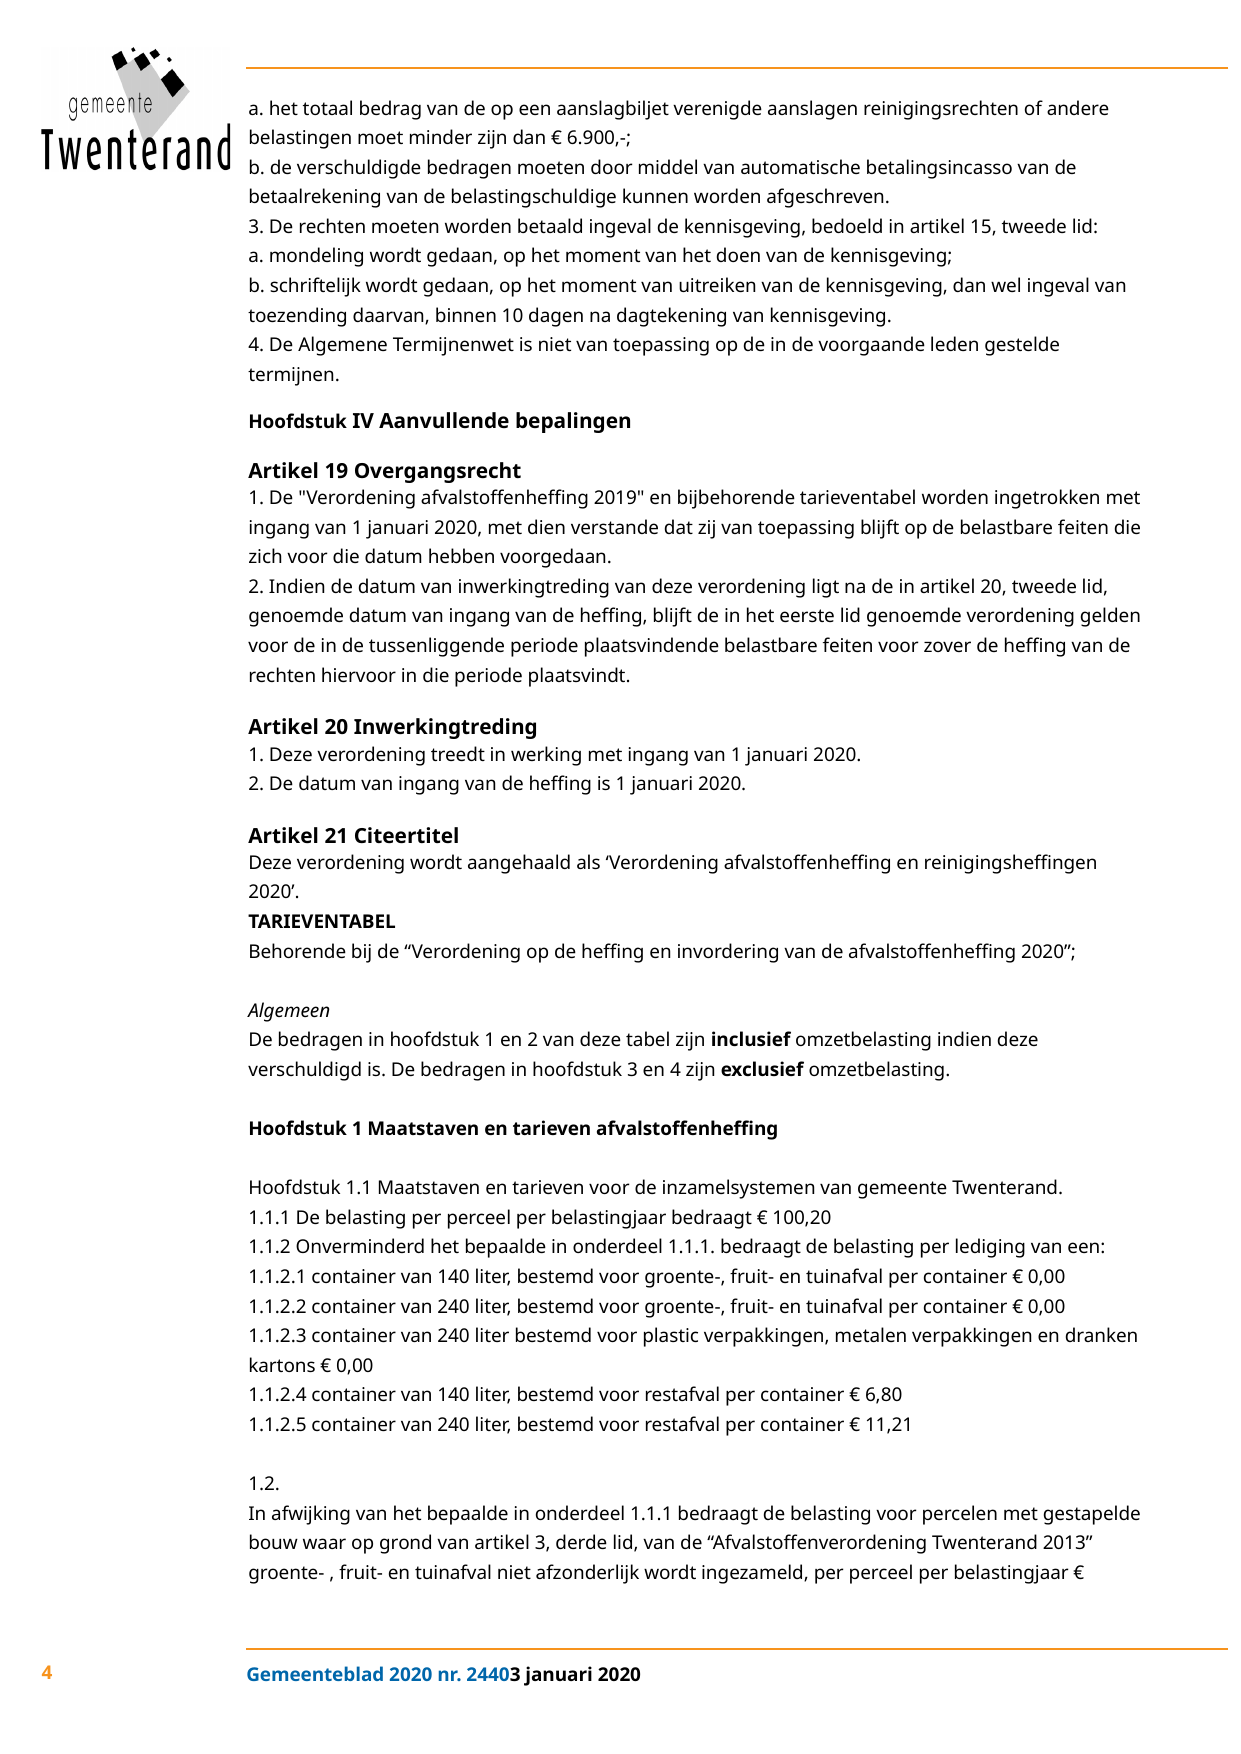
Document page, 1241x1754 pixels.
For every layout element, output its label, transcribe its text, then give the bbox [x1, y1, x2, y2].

text TARIEVENTABEL [248, 908, 1152, 934]
text 1.1.2.2 container van 240 liter, bestemd voor groente-, fruit- en tuinafval per container € 0,00 [248, 1293, 1152, 1319]
text a. mondeling wordt gedaan, op het moment van het doen van de kennisgeving; [248, 243, 1152, 268]
text Deze verordening wordt aangehaald als ‘Verordening afvalstoffenheffing en reinigingsheffingen 2020’. [248, 849, 1152, 904]
text 1.1.2 Onverminderd het bepaalde in onderdeel 1.1.1. bedraagt de belasting per lediging van een: [248, 1234, 1152, 1259]
text 1.1.2.4 container van 140 liter, bestemd voor restafval per container € 6,80 [248, 1382, 1152, 1407]
text 1. De "Verordening afvalstoffenheffing 2019" en bijbehorende tarieventabel worden ingetrokken met ingang van 1 januari 2020, met dien verstande dat zij van toepassing blijft op de belastbare feiten die zich voor die datum hebben voorgedaan. [248, 484, 1152, 569]
text 1. Deze verordening treedt in werking met ingang van 1 januari 2020. [248, 741, 1152, 766]
text Behorende bij de “Verordening op de heffing en invordering van de afvalstoffenheffing 2020”; [248, 938, 1152, 964]
text Hoofdstuk IV Aanvullende bepalingen [248, 407, 1152, 435]
text Algemeen [248, 997, 1152, 1023]
text 1.2. [248, 1470, 1152, 1496]
text Hoofdstuk 1.1 Maatstaven en tarieven voor de inzamelsystemen van gemeente Twenterand. [248, 1174, 1152, 1200]
text 1.1.1 De belasting per perceel per belastingjaar bedraagt € 100,20 [248, 1204, 1152, 1230]
text 1.1.2.3 container van 240 liter bestemd voor plastic verpakkingen, metalen verpakkingen en dranken kartons € 0,00 [248, 1322, 1152, 1378]
text 2. Indien de datum van inwerkingtreding van deze verordening ligt na de in artikel 20, tweede lid, genoemde datum van ingang van de heffing, blijft de in het eerste lid genoemde verordening gelden voor de in de tussenliggende periode plaatsvindende belastbare feiten voor zover de heffing van de rechten hiervoor in die periode plaatsvindt. [248, 573, 1152, 688]
text a. het totaal bedrag van de op een aanslagbiljet verenigde aanslagen reinigingsrechten of andere belastingen moet minder zijn dan € 6.900,-; [248, 95, 1152, 150]
text Artikel 21 Citeertitel [248, 821, 1152, 849]
text 3. De rechten moeten worden betaald ingeval de kennisgeving, bedoeld in artikel 15, tweede lid: [248, 213, 1152, 239]
text De bedragen in hoofdstuk 1 en 2 van deze tabel zijn inclusief omzetbelasting indien deze verschuldigd is. De bedragen in hoofdstuk 3 en 4 zijn exclusief omzetbelasting. [248, 1027, 1152, 1082]
text b. schriftelijk wordt gedaan, op het moment van uitreiken van de kennisgeving, dan wel ingeval van toezending daarvan, binnen 10 dagen na dagtekening van kennisgeving. [248, 272, 1152, 328]
text In afwijking van het bepaalde in onderdeel 1.1.1 bedraagt de belasting voor percelen met gestapelde bouw waar op grond van artikel 3, derde lid, van de “Afvalstoffenverordening Twenterand 2013” groente- , fruit- en tuinafval niet afzonderlijk wordt ingezameld, per perceel per belastingjaar € [248, 1500, 1152, 1585]
text 1.1.2.1 container van 140 liter, bestemd voor groente-, fruit- en tuinafval per container € 0,00 [248, 1263, 1152, 1289]
text Artikel 20 Inwerkingtreding [248, 712, 1152, 741]
text 4. De Algemene Termijnenwet is niet van toepassing op de in de voorgaande leden gestelde termijnen. [248, 331, 1152, 387]
text Artikel 19 Overgangsrecht [248, 456, 1152, 484]
text 2. De datum van ingang van de heffing is 1 januari 2020. [248, 770, 1152, 796]
text 1.1.2.5 container van 240 liter, bestemd voor restafval per container € 11,21 [248, 1411, 1152, 1437]
picture [41, 47, 231, 172]
text Hoofdstuk 1 Maatstaven en tarieven afvalstoffenheffing [248, 1115, 1152, 1141]
text b. de verschuldigde bedragen moeten door middel van automatische betalingsincasso van de betaalrekening van de belastingschuldige kunnen worden afgeschreven. [248, 154, 1152, 209]
